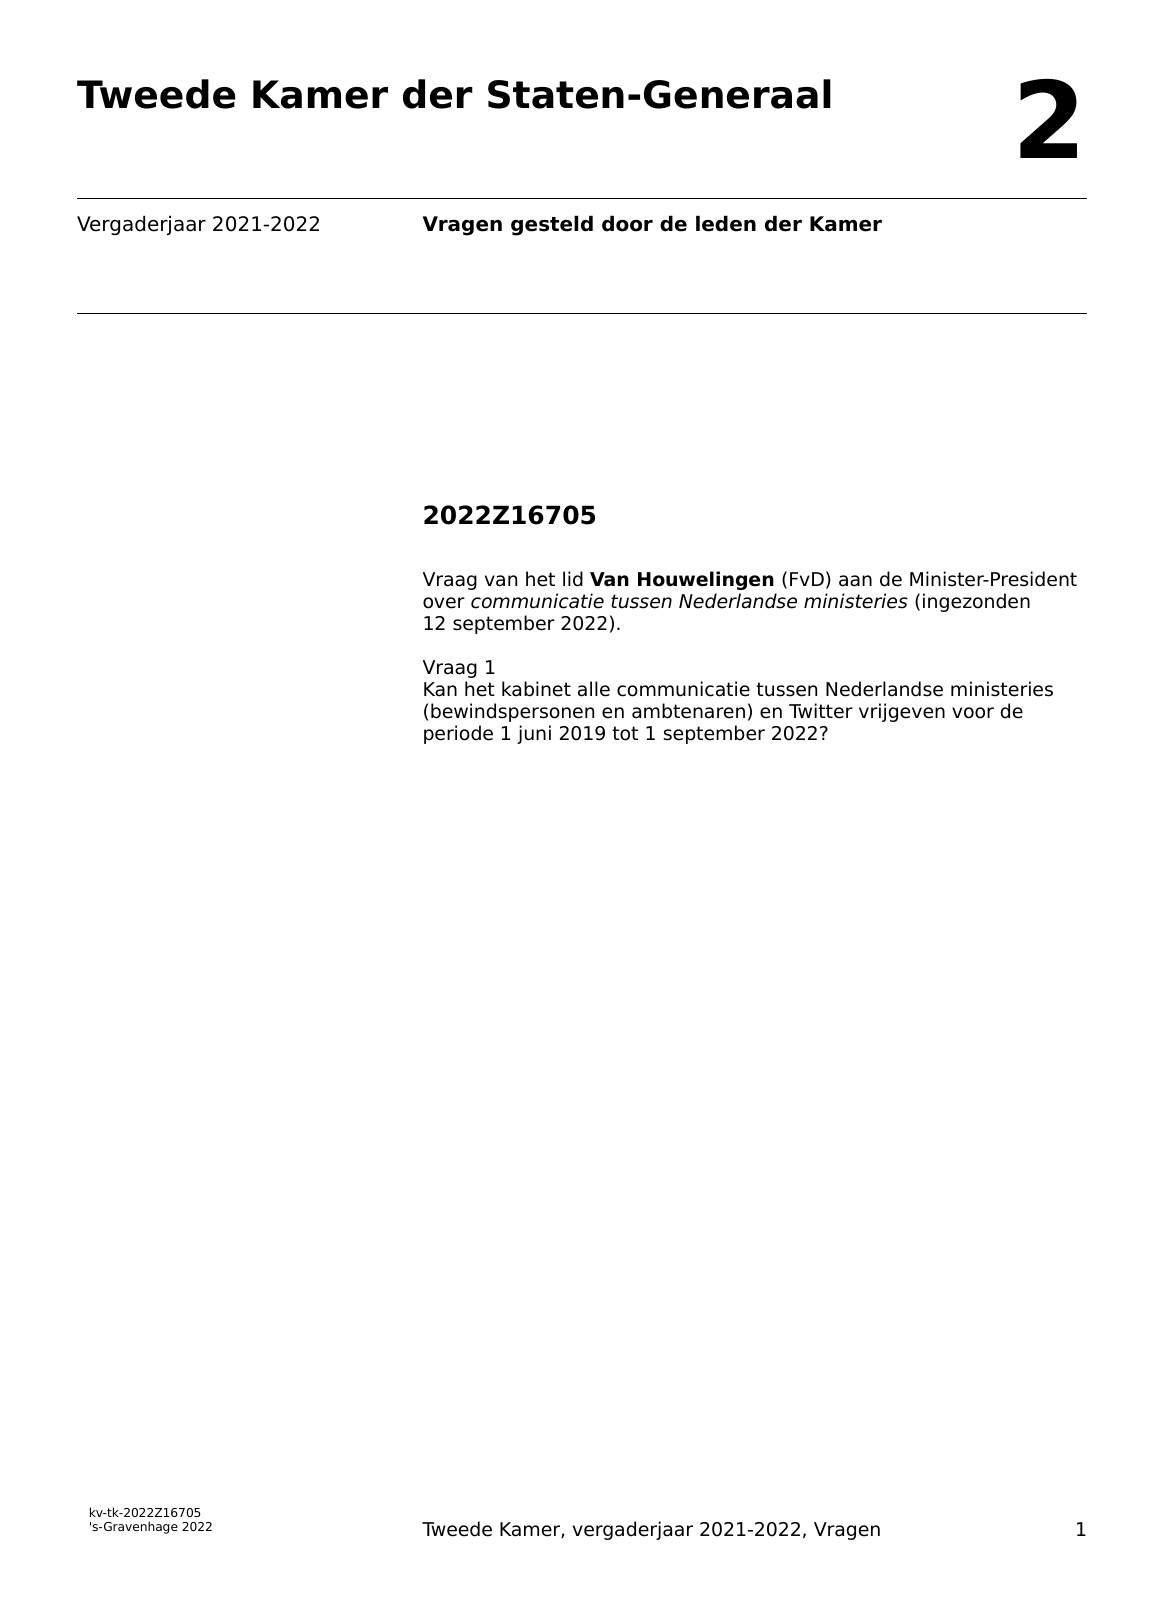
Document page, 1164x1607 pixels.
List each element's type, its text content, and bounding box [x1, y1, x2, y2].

text 2022Z16705 [422, 501, 1087, 531]
text kv-tk-2022Z16705 [88, 1506, 323, 1520]
text Vraag van het lid Van Houwelingen (FvD) aan de Minister-President over communicatie tussen Nederlandse ministeries (ingezonden 12 september 2022). [422, 569, 1087, 635]
text Vraag 1 [422, 657, 1087, 679]
table_header Tweede Kamer der Staten-Generaal [77, 59, 886, 198]
table_header 2 [886, 59, 1087, 198]
text Kan het kabinet alle communicatie tussen Nederlandse ministeries (bewindspersonen en ambtenaren) en Twitter vrijgeven voor de periode 1 juni 2019 tot 1 september 2022? [422, 679, 1087, 745]
text 's-Gravenhage 2022 [88, 1520, 323, 1534]
table_cell Vergaderjaar 2021-2022 [77, 199, 422, 313]
table_cell Vragen gesteld door de leden der Kamer [422, 199, 1087, 313]
